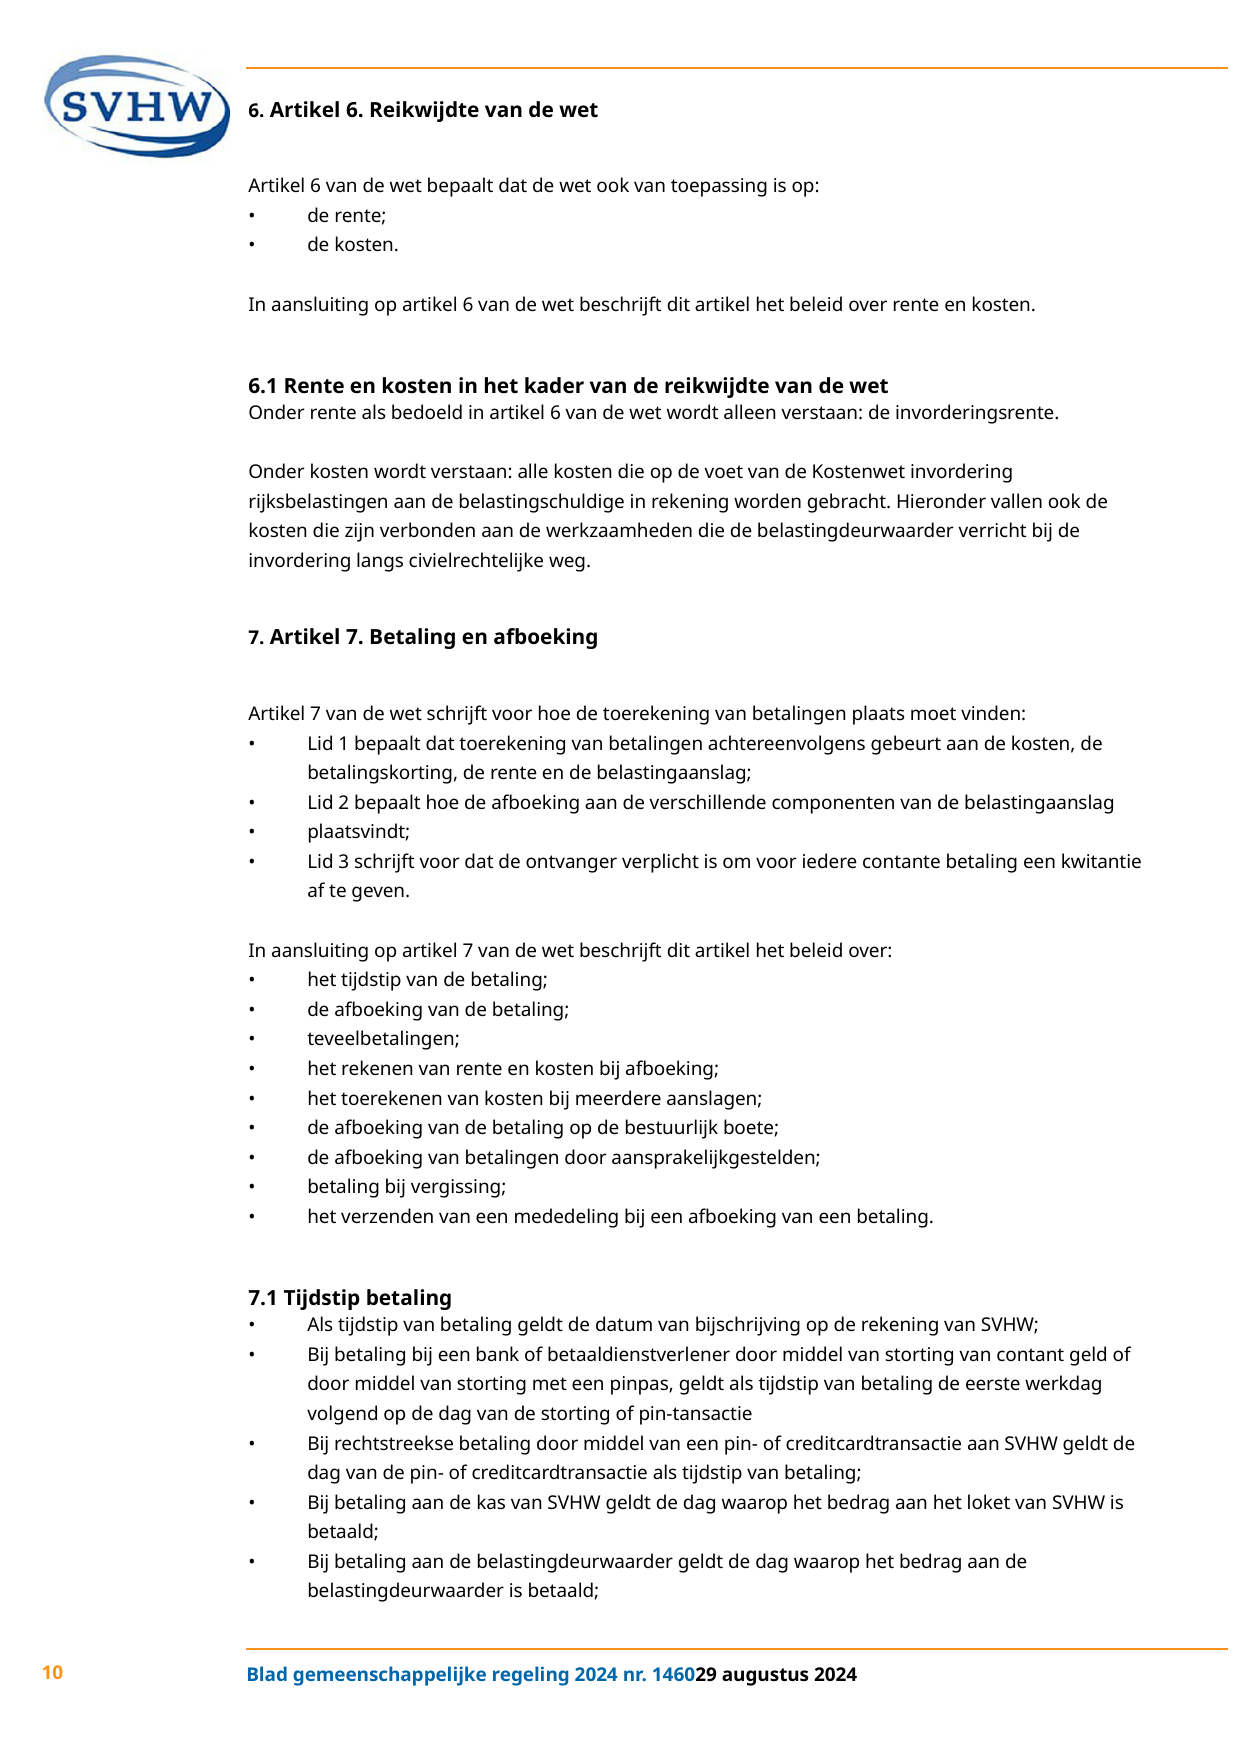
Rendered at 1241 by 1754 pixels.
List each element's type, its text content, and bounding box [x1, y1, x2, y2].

list het verzenden van een mededeling bij een afboeking van een betaling. [248, 1203, 1152, 1229]
text 7.1 Tijdstip betaling [248, 1283, 1152, 1311]
list de afboeking van de betaling op de bestuurlijk boete; [248, 1114, 1152, 1140]
picture [41, 47, 231, 172]
text Artikel 7 van de wet schrijft voor hoe de toerekening van betalingen plaats moet vinden: [248, 700, 1152, 726]
list het rekenen van rente en kosten bij afboeking; [248, 1055, 1152, 1081]
list Bij betaling aan de kas van SVHW geldt de dag waarop het bedrag aan het loket van SVHW is betaald; [248, 1489, 1152, 1544]
text Onder kosten wordt verstaan: alle kosten die op de voet van de Kostenwet invordering rijksbelastingen aan de belastingschuldige in rekening worden gebracht. Hieronder vallen ook de kosten die zijn verbonden aan de werkzaamheden die de belastingdeurwaarder verricht bij de invordering langs civielrechtelijke weg. [248, 458, 1152, 573]
text In aansluiting op artikel 6 van de wet beschrijft dit artikel het beleid over rente en kosten. [248, 291, 1152, 317]
list de rente; [248, 202, 1152, 228]
list de afboeking van de betaling; [248, 996, 1152, 1022]
list betaling bij vergissing; [248, 1173, 1152, 1199]
list Lid 3 schrijft voor dat de ontvanger verplicht is om voor iedere contante betaling een kwitantie af te geven. [248, 848, 1152, 903]
list het tijdstip van de betaling; [248, 966, 1152, 992]
list Bij betaling bij een bank of betaaldienstverlener door middel van storting van contant geld of door middel van storting met een pinpas, geldt als tijdstip van betaling de eerste werkdag volgend op de dag van de storting of pin-tansactie [248, 1341, 1152, 1426]
text Onder rente als bedoeld in artikel 6 van de wet wordt alleen verstaan: de invorderingsrente. [248, 399, 1152, 425]
list Als tijdstip van betaling geldt de datum van bijschrijving op de rekening van SVHW; [248, 1311, 1152, 1337]
list het toerekenen van kosten bij meerdere aanslagen; [248, 1085, 1152, 1110]
list Lid 2 bepaalt hoe de afboeking aan de verschillende componenten van de belastingaanslag [248, 789, 1152, 814]
text 6.1 Rente en kosten in het kader van de reikwijdte van de wet [248, 371, 1152, 399]
list Bij betaling aan de belastingdeurwaarder geldt de dag waarop het bedrag aan de belastingdeurwaarder is betaald; [248, 1548, 1152, 1603]
text 6. Artikel 6. Reikwijdte van de wet [248, 95, 1152, 123]
list Lid 1 bepaalt dat toerekening van betalingen achtereenvolgens gebeurt aan de kosten, de betalingskorting, de rente en de belastingaanslag; [248, 730, 1152, 785]
text Artikel 6 van de wet bepaalt dat de wet ook van toepassing is op: [248, 172, 1152, 198]
list teveelbetalingen; [248, 1026, 1152, 1051]
list Bij rechtstreekse betaling door middel van een pin- of creditcardtransactie aan SVHW geldt de dag van de pin- of creditcardtransactie als tijdstip van betaling; [248, 1430, 1152, 1485]
list de kosten. [248, 232, 1152, 257]
list de afboeking van betalingen door aansprakelijkgestelden; [248, 1144, 1152, 1169]
list plaatsvindt; [248, 818, 1152, 844]
text In aansluiting op artikel 7 van de wet beschrijft dit artikel het beleid over: [248, 937, 1152, 962]
text 7. Artikel 7. Betaling en afboeking [248, 622, 1152, 651]
